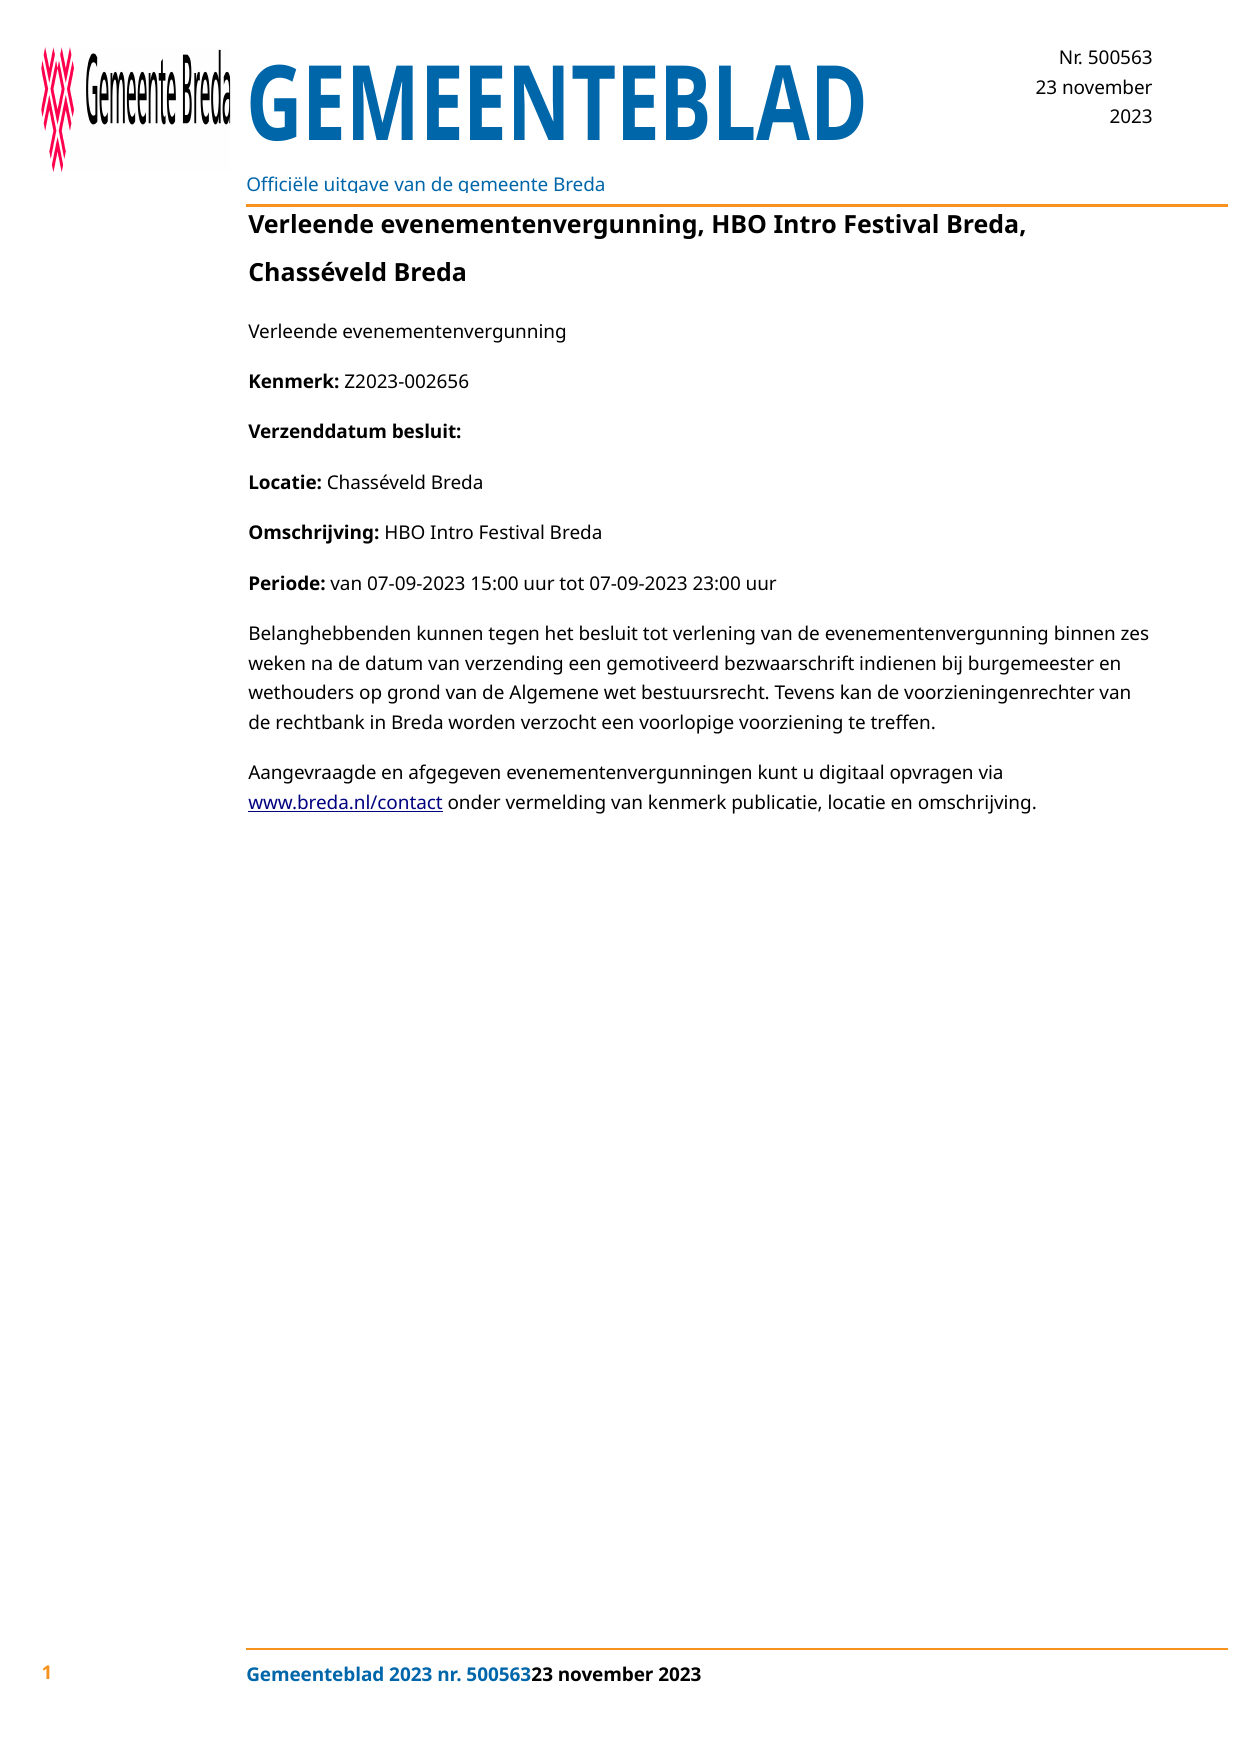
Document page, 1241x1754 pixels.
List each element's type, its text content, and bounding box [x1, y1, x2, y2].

text Aangevraagde en afgegeven evenementenvergunningen kunt u digitaal opvragen via www.breda.nl/contact onder vermelding van kenmerk publicatie, locatie en omschrijving. [248, 759, 1152, 815]
text Kenmerk: Z2023-002656 [248, 368, 1152, 394]
text Verleende evenementenvergunning, HBO Intro Festival Breda, Chasséveld Breda [248, 207, 1152, 288]
text Omschrijving: HBO Intro Festival Breda [248, 519, 1152, 545]
text Verleende evenementenvergunning [248, 318, 1152, 344]
text Verzenddatum besluit: [248, 419, 1152, 444]
text Periode: van 07-09-2023 15:00 uur tot 07-09-2023 23:00 uur [248, 570, 1152, 596]
text Belanghebbenden kunnen tegen het besluit tot verlening van de evenementenvergunning binnen zes weken na de datum van verzending een gemotiveerd bezwaarschrift indienen bij burgemeester en wethouders op grond van de Algemene wet bestuursrecht. Tevens kan de voorzieningenrechter van de rechtbank in Breda worden verzocht een voorlopige voorziening te treffen. [248, 620, 1152, 735]
text Locatie: Chasséveld Breda [248, 469, 1152, 495]
picture [41, 47, 231, 172]
